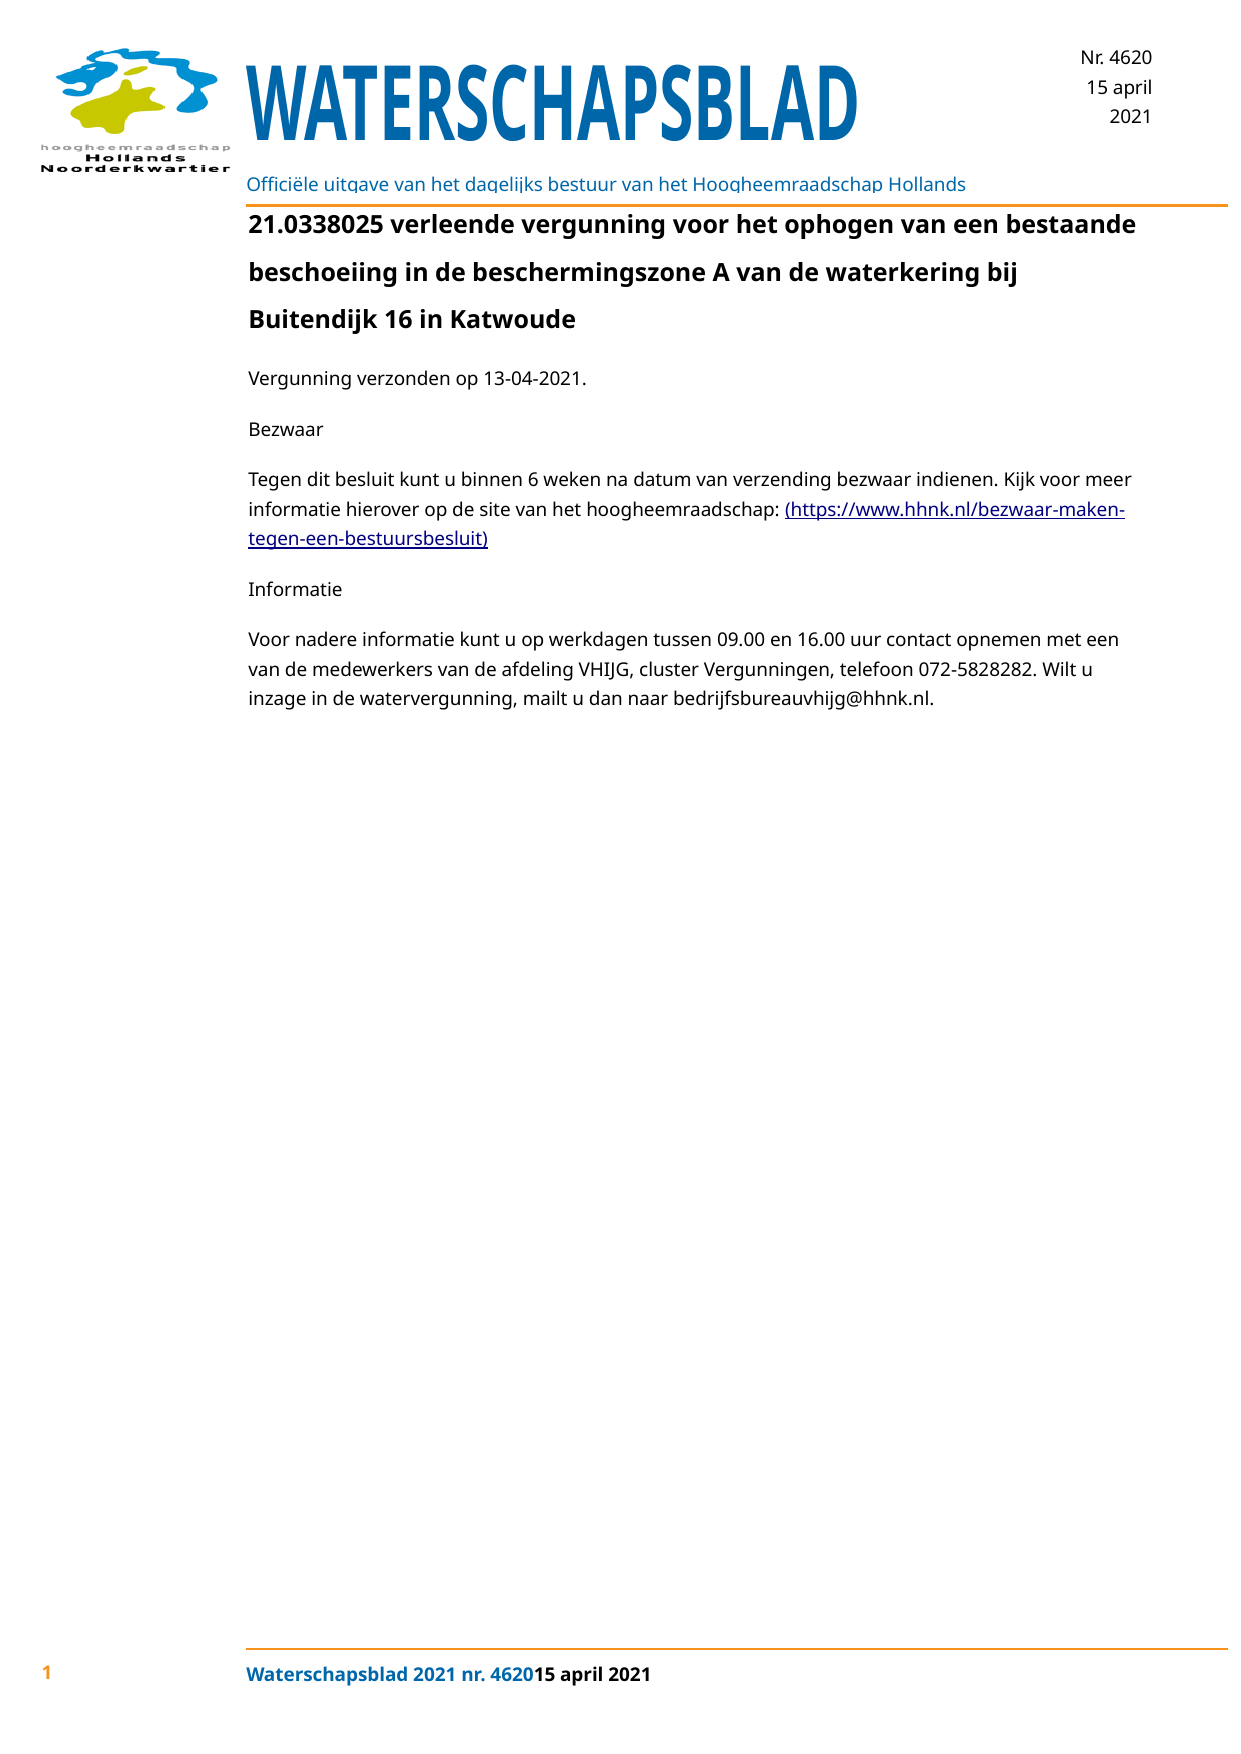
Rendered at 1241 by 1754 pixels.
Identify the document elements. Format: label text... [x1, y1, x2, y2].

text Informatie [248, 576, 1152, 602]
text 21.0338025 verleende vergunning voor het ophogen van een bestaande beschoeiing in de beschermingszone A van de waterkering bij Buitendijk 16 in Katwoude [248, 207, 1152, 336]
text Tegen dit besluit kunt u binnen 6 weken na datum van verzending bezwaar indienen. Kijk voor meer informatie hierover op de site van het hoogheemraadschap: (https://www.hhnk.nl/bezwaar-maken-tegen-een-bestuursbesluit) [248, 466, 1152, 551]
picture [41, 47, 231, 172]
text Vergunning verzonden op 13-04-2021. [248, 366, 1152, 391]
text Bezwaar [248, 416, 1152, 442]
text Voor nadere informatie kunt u op werkdagen tussen 09.00 en 16.00 uur contact opnemen met een van de medewerkers van de afdeling VHIJG, cluster Vergunningen, telefoon 072-5828282. Wilt u inzage in de watervergunning, mailt u dan naar bedrijfsbureauvhijg@hhnk.nl. [248, 626, 1152, 711]
